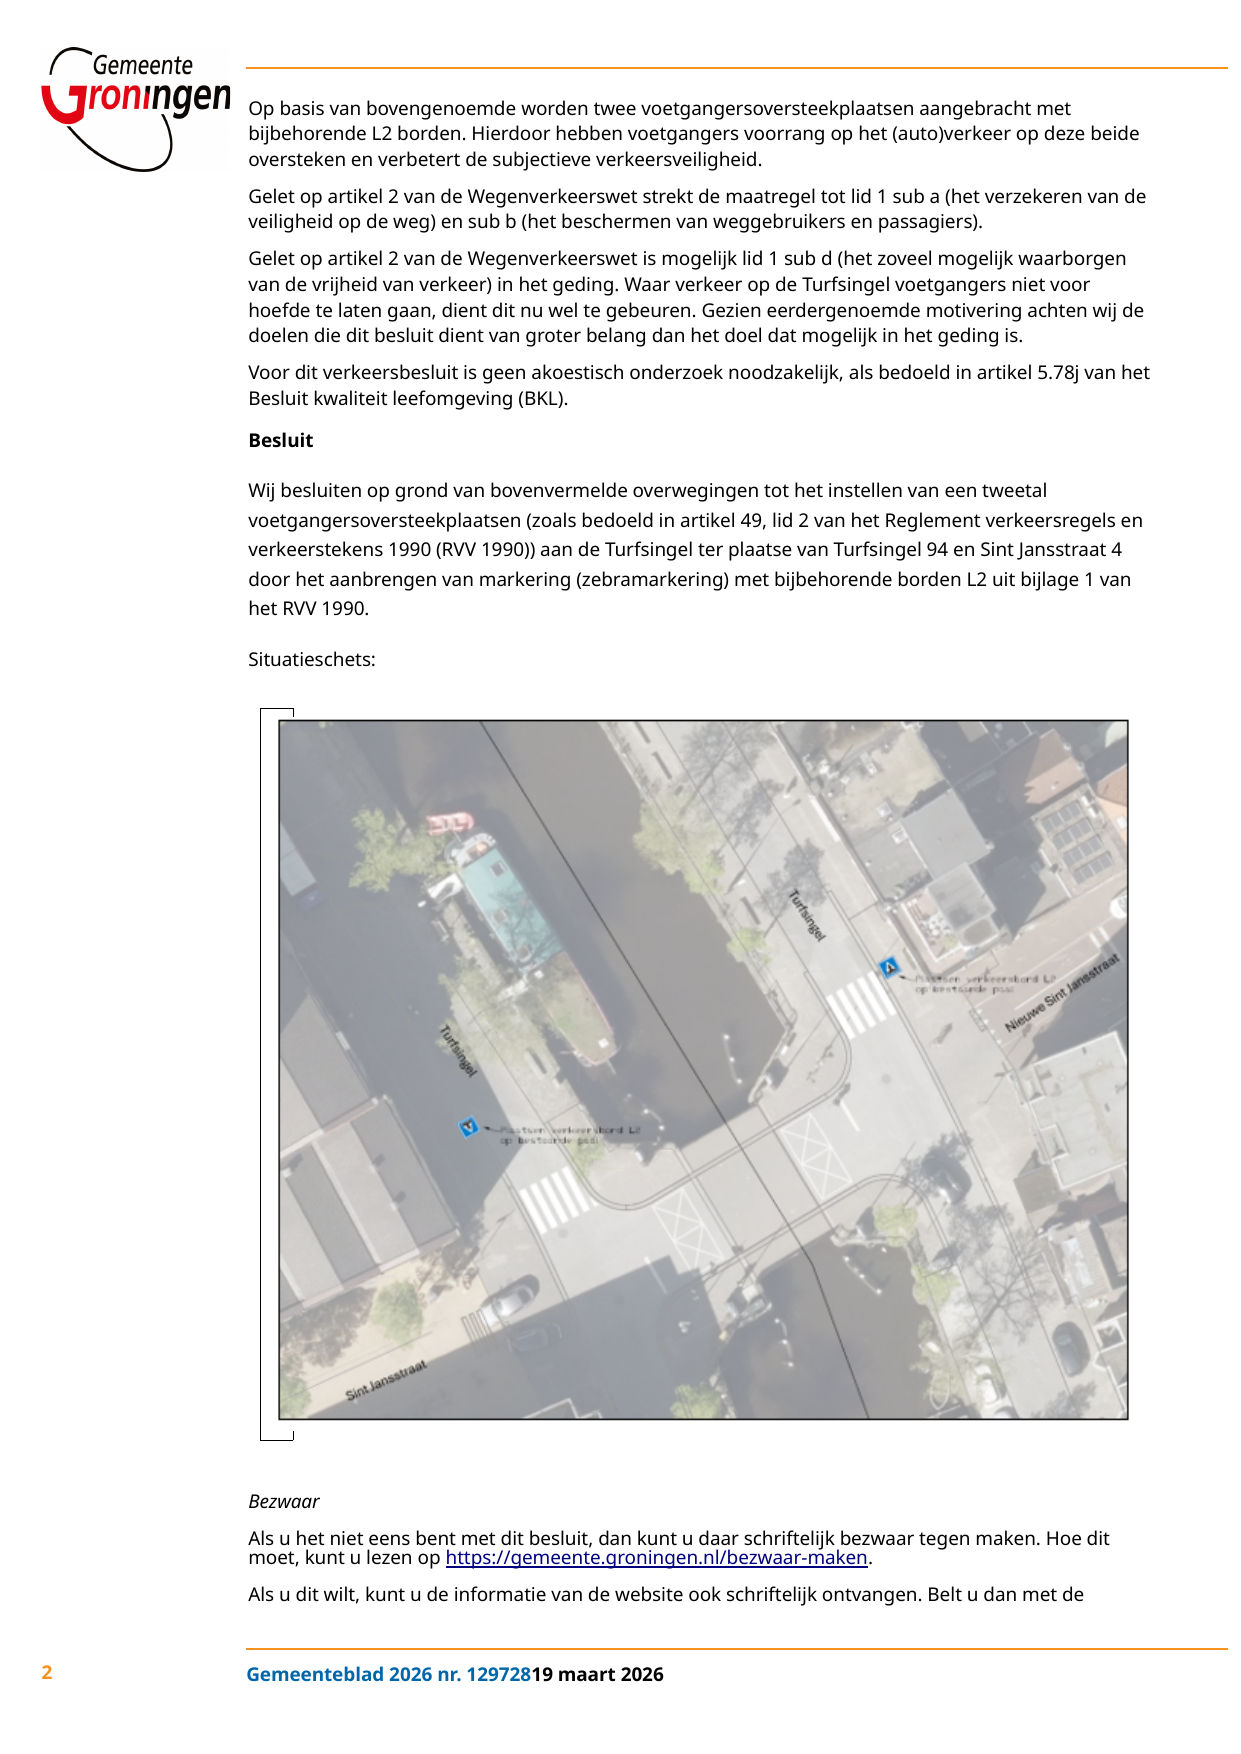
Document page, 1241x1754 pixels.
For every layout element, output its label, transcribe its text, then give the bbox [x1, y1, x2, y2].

text Als u dit wilt, kunt u de informatie van de website ook schriftelijk ontvangen. Belt u dan met de [248, 1586, 1152, 1606]
text Bezwaar [248, 1493, 1152, 1512]
picture [268, 717, 1173, 1431]
picture [41, 47, 231, 172]
text Als u het niet eens bent met dit besluit, dan kunt u daar schriftelijk bezwaar tegen maken. Hoe dit moet, kunt u lezen op https://gemeente.groningen.nl/bezwaar-maken. [248, 1530, 1152, 1569]
text Gelet op artikel 2 van de Wegenverkeerswet strekt de maatregel tot lid 1 sub a (het verzekeren van de veiligheid op de weg) en sub b (het beschermen van weggebruikers en passagiers). [248, 183, 1152, 234]
text Besluit [248, 427, 1152, 453]
text Op basis van bovengenoemde worden twee voetgangersoversteekplaatsen aangebracht met bijbehorende L2 borden. Hierdoor hebben voetgangers voorrang op het (auto)verkeer op deze beide oversteken en verbetert de subjectieve verkeersveiligheid. [248, 95, 1152, 172]
text Voor dit verkeersbesluit is geen akoestisch onderzoek noodzakelijk, als bedoeld in artikel 5.78j van het Besluit kwaliteit leefomgeving (BKL). [248, 359, 1152, 411]
text Gelet op artikel 2 van de Wegenverkeerswet is mogelijk lid 1 sub d (het zoveel mogelijk waarborgen van de vrijheid van verkeer) in het geding. Waar verkeer op de Turfsingel voetgangers niet voor hoefde te laten gaan, dient dit nu wel te gebeuren. Gezien eerdergenoemde motivering achten wij de doelen die dit besluit dient van groter belang dan het doel dat mogelijk in het geding is. [248, 245, 1152, 348]
text Wij besluiten op grond van bovenvermelde overwegingen tot het instellen van een tweetal voetgangersoversteekplaatsen (zoals bedoeld in artikel 49, lid 2 van het Reglement verkeersregels en verkeerstekens 1990 (RVV 1990)) aan de Turfsingel ter plaatse van Turfsingel 94 en Sint Jansstraat 4 door het aanbrengen van markering (zebramarkering) met bijbehorende borden L2 uit bijlage 1 van het RVV 1990. [248, 477, 1152, 621]
text Situatieschets: [248, 646, 1152, 672]
